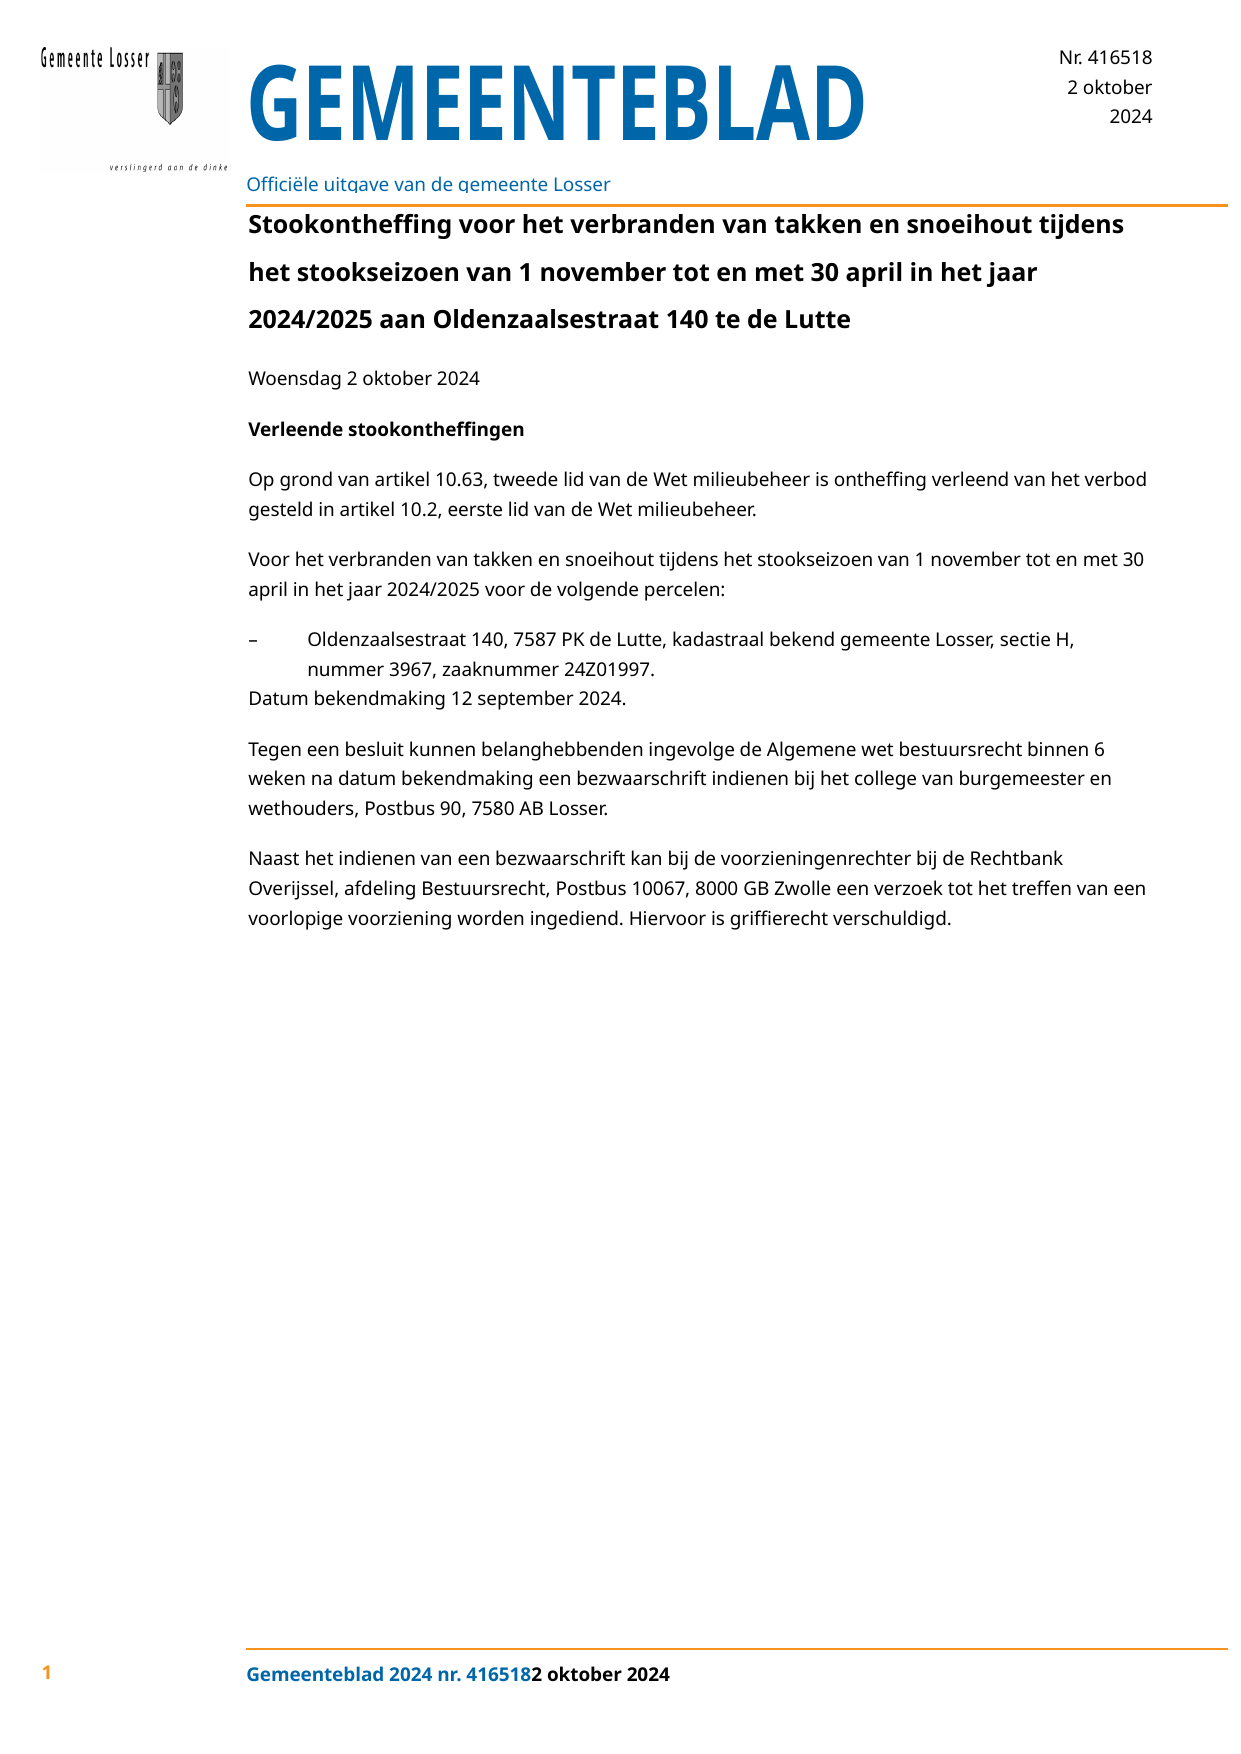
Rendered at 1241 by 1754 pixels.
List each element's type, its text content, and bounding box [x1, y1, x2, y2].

text Verleende stookontheffingen [248, 416, 1152, 442]
text Woensdag 2 oktober 2024 [248, 366, 1152, 391]
text Tegen een besluit kunnen belanghebbenden ingevolge de Algemene wet bestuursrecht binnen 6 weken na datum bekendmaking een bezwaarschrift indienen bij het college van burgemeester en wethouders, Postbus 90, 7580 AB Losser. [248, 736, 1152, 821]
list Oldenzaalsestraat 140, 7587 PK de Lutte, kadastraal bekend gemeente Losser, sectie H, nummer 3967, zaaknummer 24Z01997. [248, 626, 1152, 682]
picture [41, 47, 231, 172]
text Datum bekendmaking 12 september 2024. [248, 686, 1152, 711]
text Naast het indienen van een bezwaarschrift kan bij de voorzieningenrechter bij de Rechtbank Overijssel, afdeling Bestuursrecht, Postbus 10067, 8000 GB Zwolle een verzoek tot het treffen van een voorlopige voorziening worden ingediend. Hiervoor is griffierecht verschuldigd. [248, 846, 1152, 930]
text Op grond van artikel 10.63, tweede lid van de Wet milieubeheer is ontheffing verleend van het verbod gesteld in artikel 10.2, eerste lid van de Wet milieubeheer. [248, 466, 1152, 522]
text Voor het verbranden van takken en snoeihout tijdens het stookseizoen van 1 november tot en met 30 april in het jaar 2024/2025 voor de volgende percelen: [248, 546, 1152, 602]
text Stookontheffing voor het verbranden van takken en snoeihout tijdens het stookseizoen van 1 november tot en met 30 april in het jaar 2024/2025 aan Oldenzaalsestraat 140 te de Lutte [248, 207, 1152, 336]
